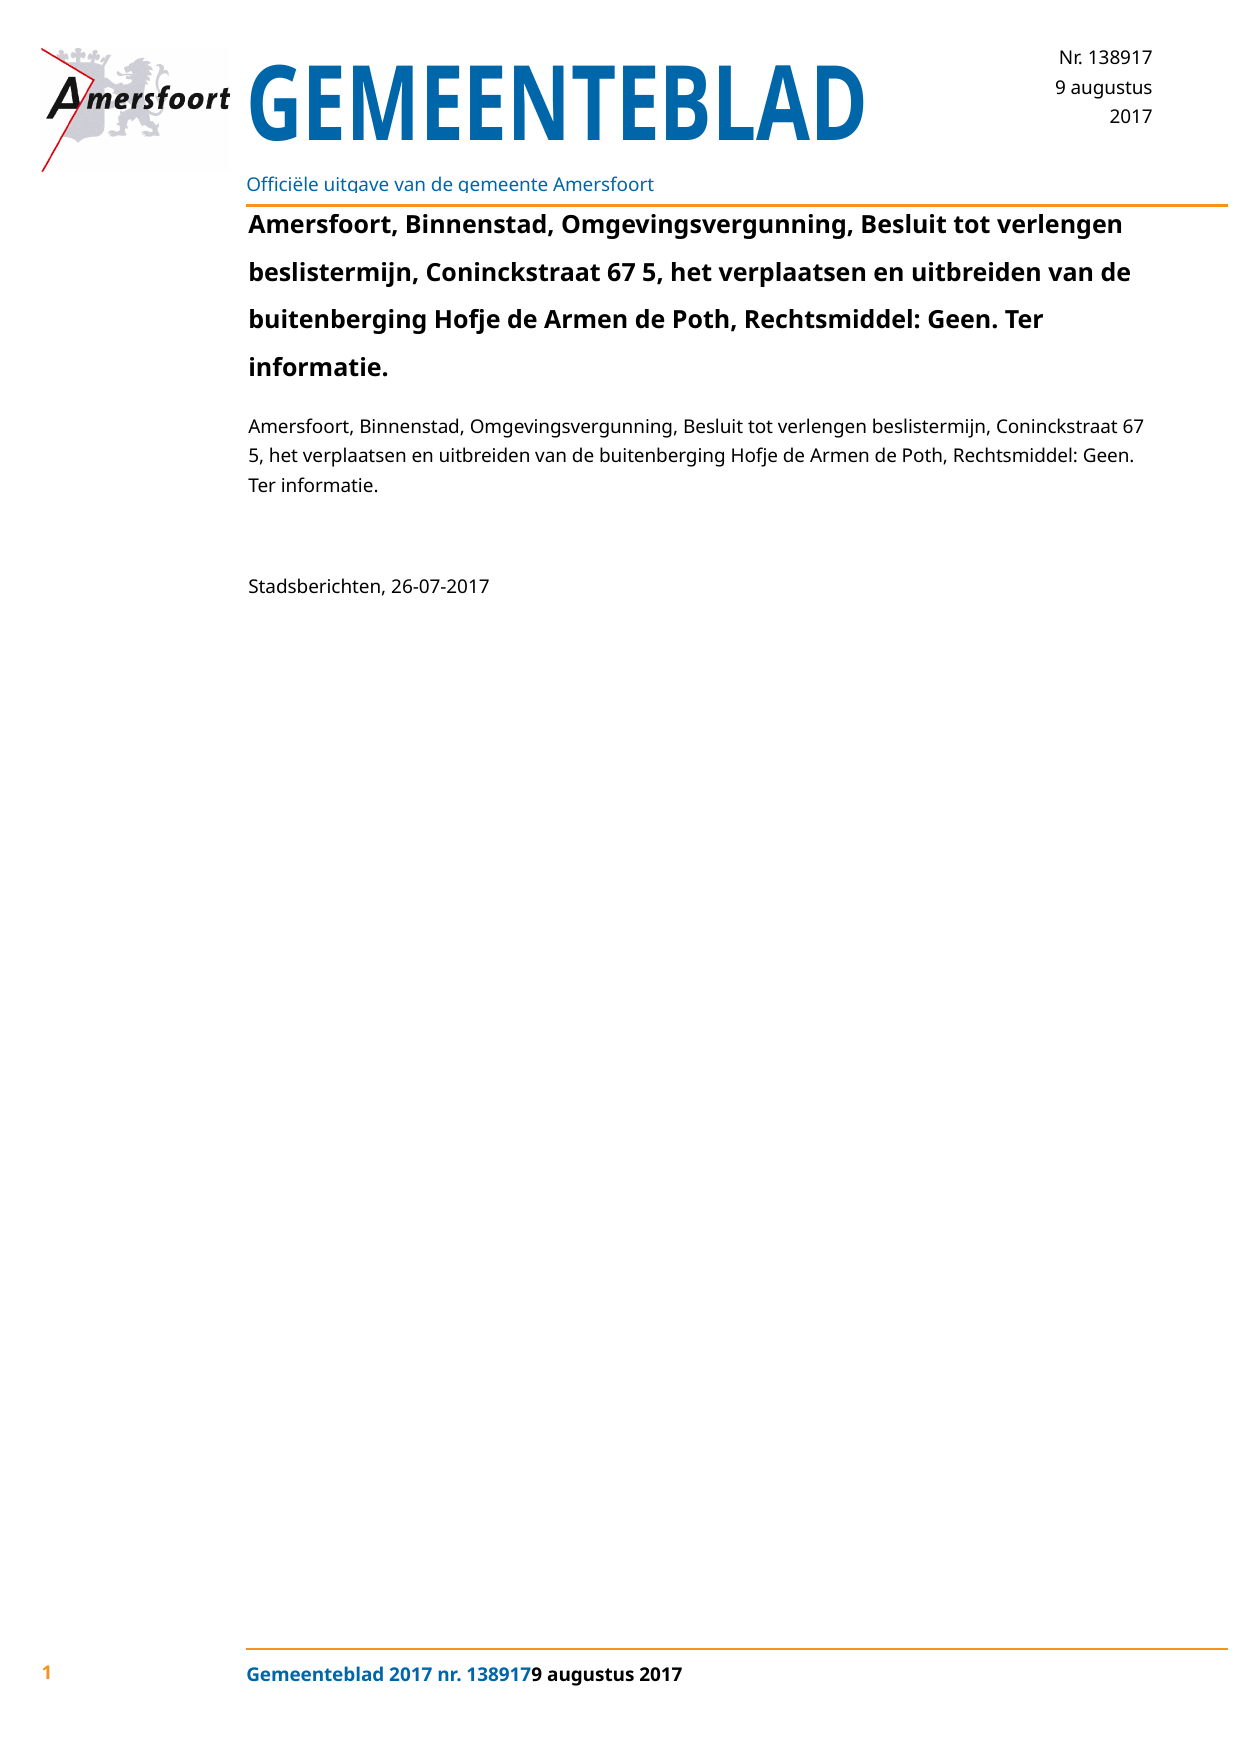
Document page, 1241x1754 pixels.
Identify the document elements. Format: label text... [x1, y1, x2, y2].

text Stadsberichten, 26-07-2017 [248, 573, 1152, 599]
picture [41, 47, 231, 172]
text Amersfoort, Binnenstad, Omgevingsvergunning, Besluit tot verlengen beslistermijn, Coninckstraat 67 5, het verplaatsen en uitbreiden van de buitenberging Hofje de Armen de Poth, Rechtsmiddel: Geen. Ter informatie. [248, 207, 1152, 384]
text Amersfoort, Binnenstad, Omgevingsvergunning, Besluit tot verlengen beslistermijn, Coninckstraat 67 5, het verplaatsen en uitbreiden van de buitenberging Hofje de Armen de Poth, Rechtsmiddel: Geen. Ter informatie. [248, 413, 1152, 498]
